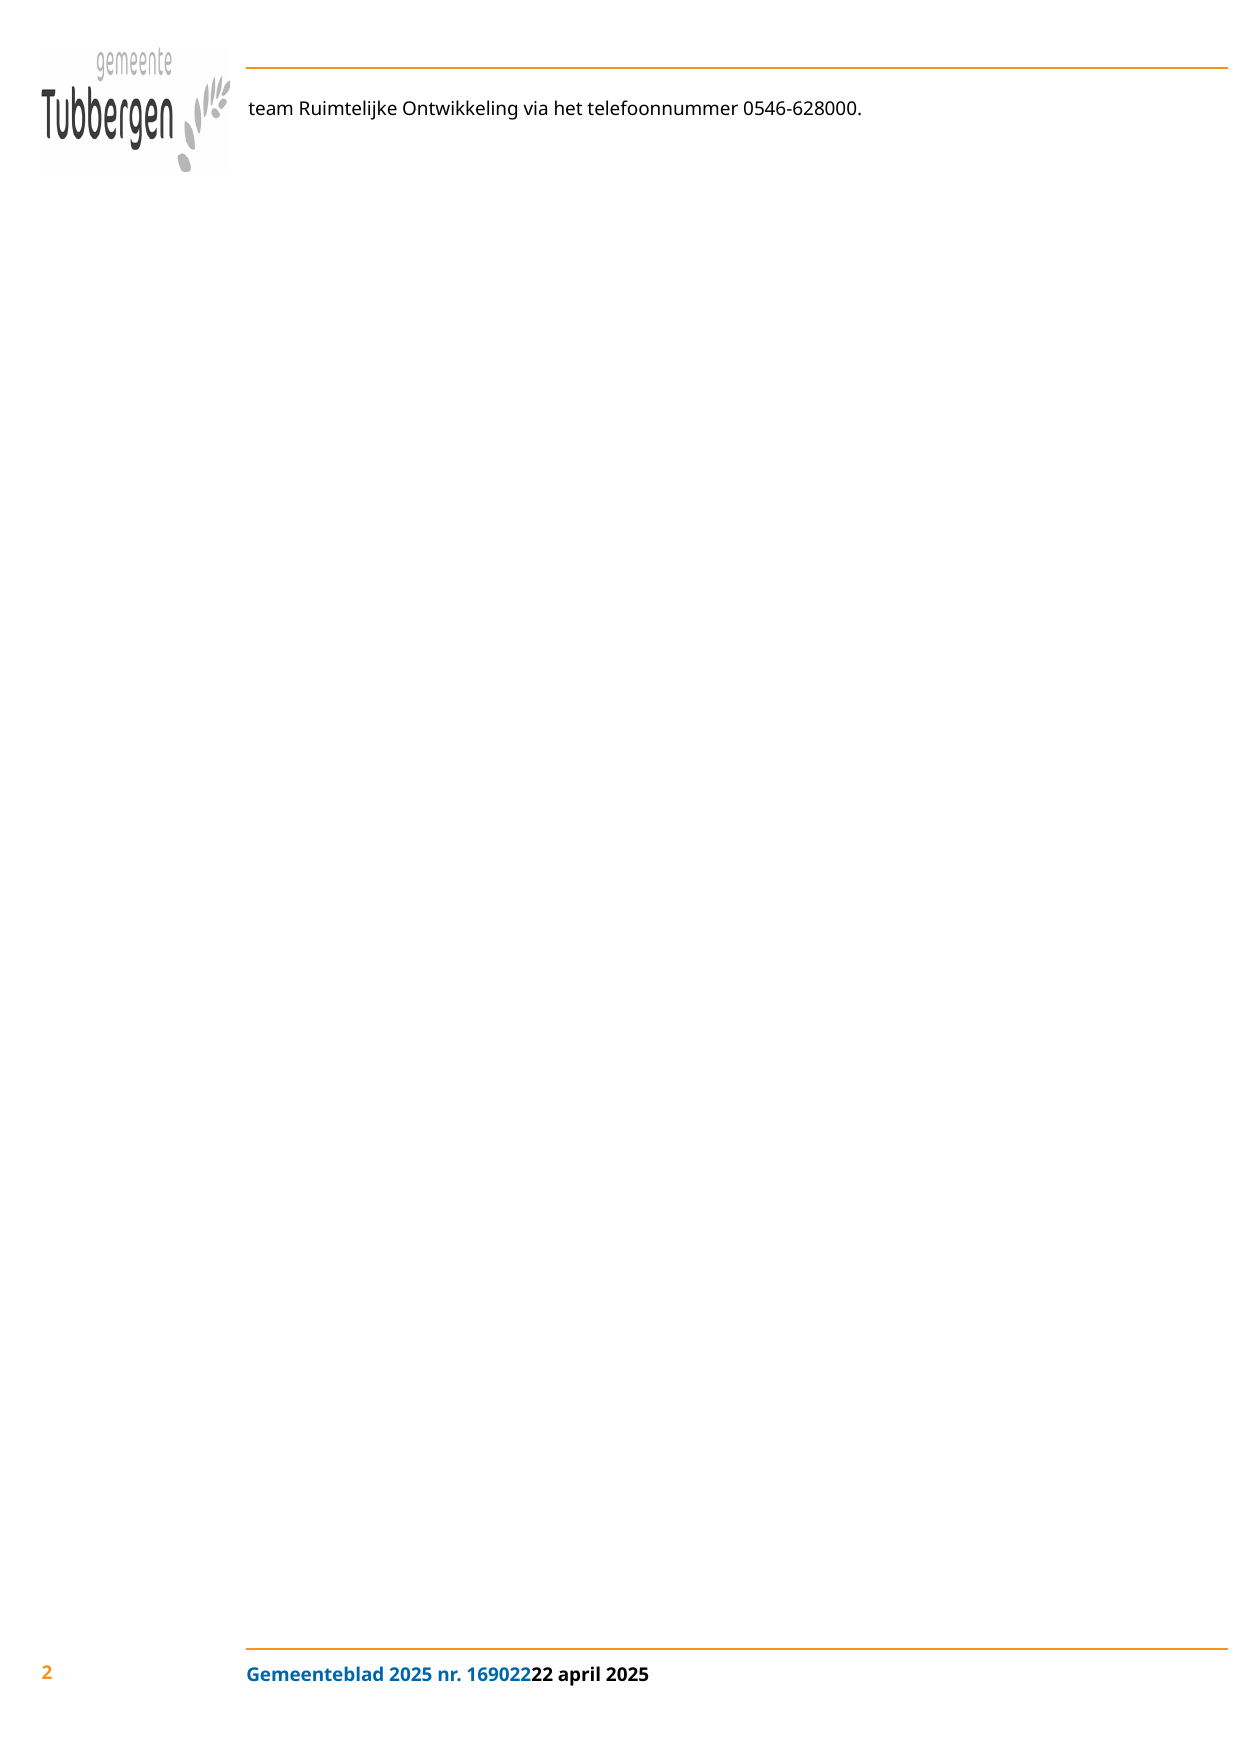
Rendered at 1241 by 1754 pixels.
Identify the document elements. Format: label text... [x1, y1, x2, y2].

picture [41, 47, 231, 172]
text team Ruimtelijke Ontwikkeling via het telefoonnummer 0546-628000. [248, 95, 1152, 121]
